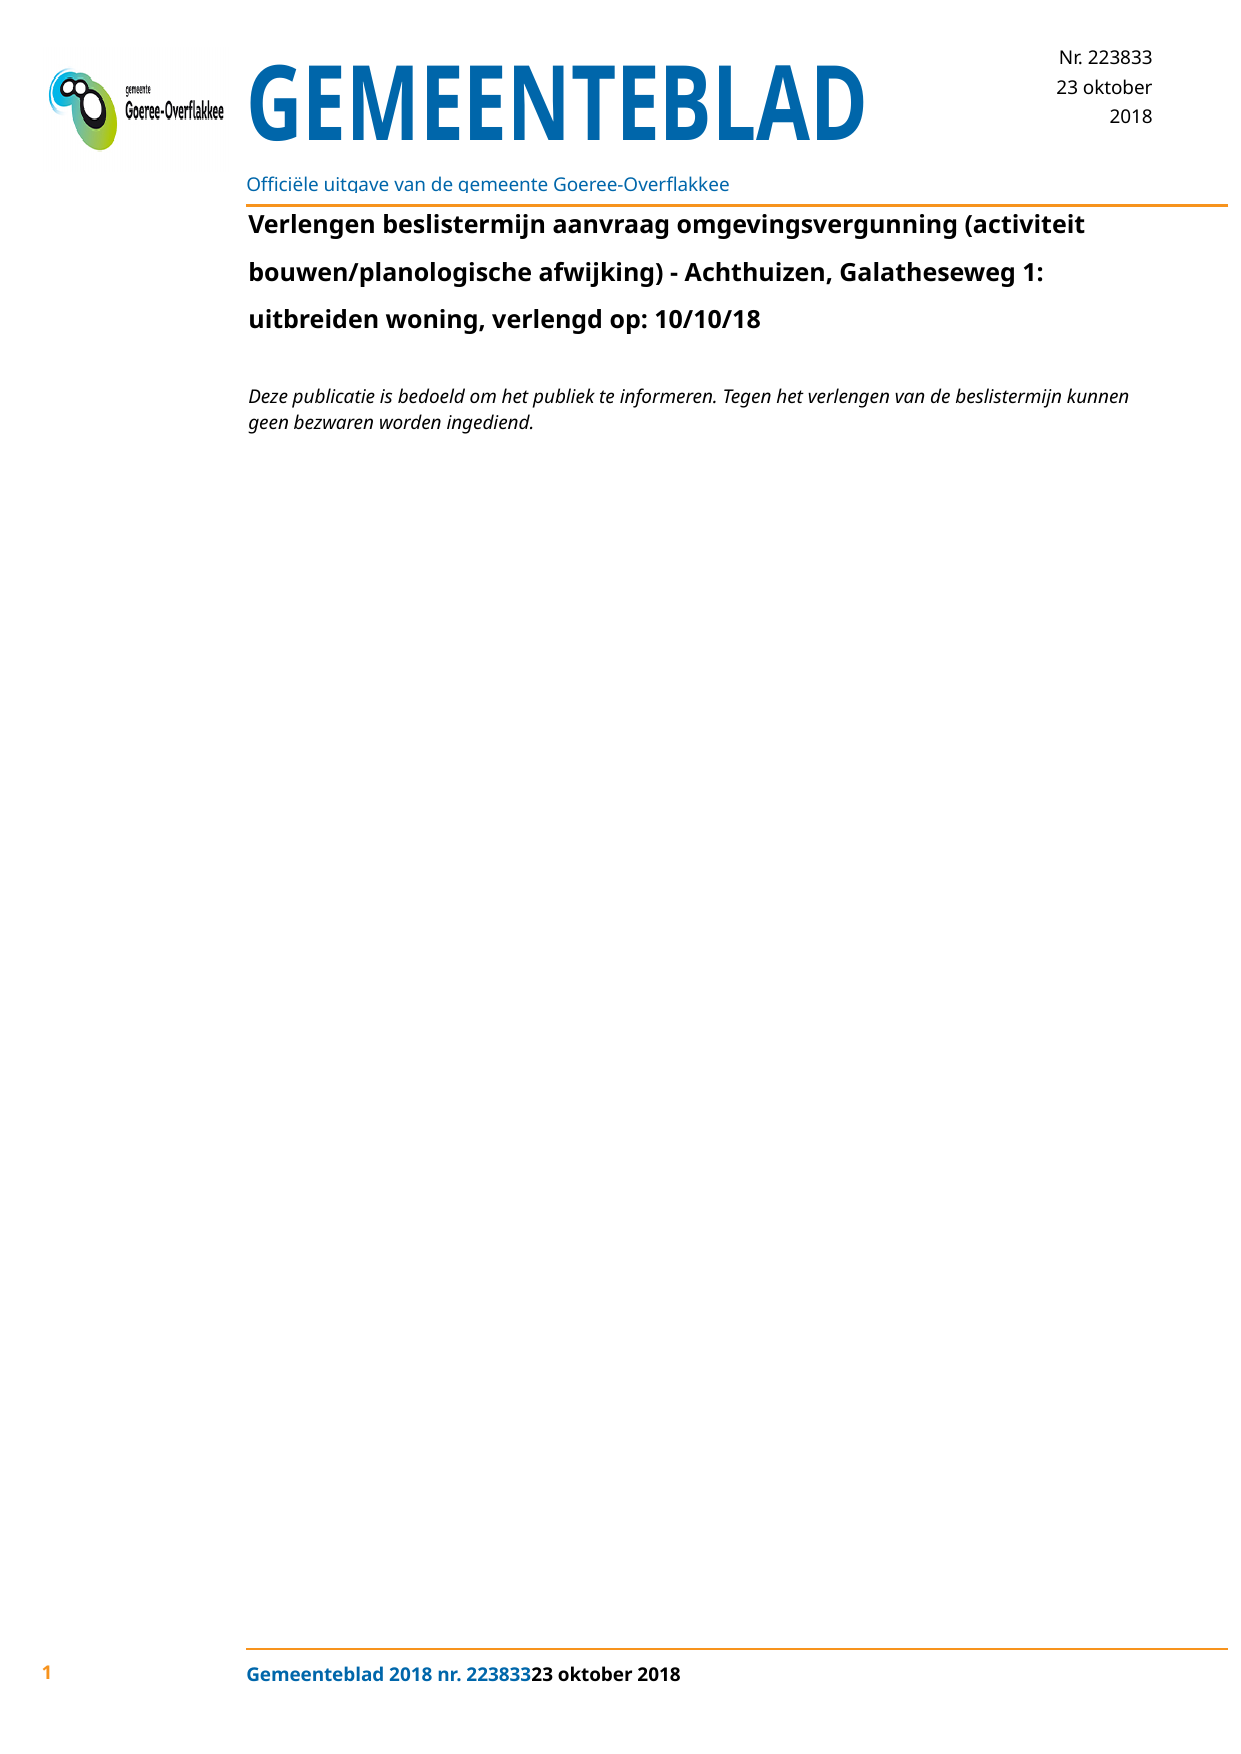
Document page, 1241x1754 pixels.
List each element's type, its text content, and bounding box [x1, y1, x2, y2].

text Deze publicatie is bedoeld om het publiek te informeren. Tegen het verlengen van de beslistermijn kunnen geen bezwaren worden ingediend. [248, 384, 1152, 435]
picture [41, 47, 231, 172]
text Verlengen beslistermijn aanvraag omgevingsvergunning (activiteit bouwen/planologische afwijking) - Achthuizen, Galatheseweg 1: uitbreiden woning, verlengd op: 10/10/18 [248, 207, 1152, 336]
